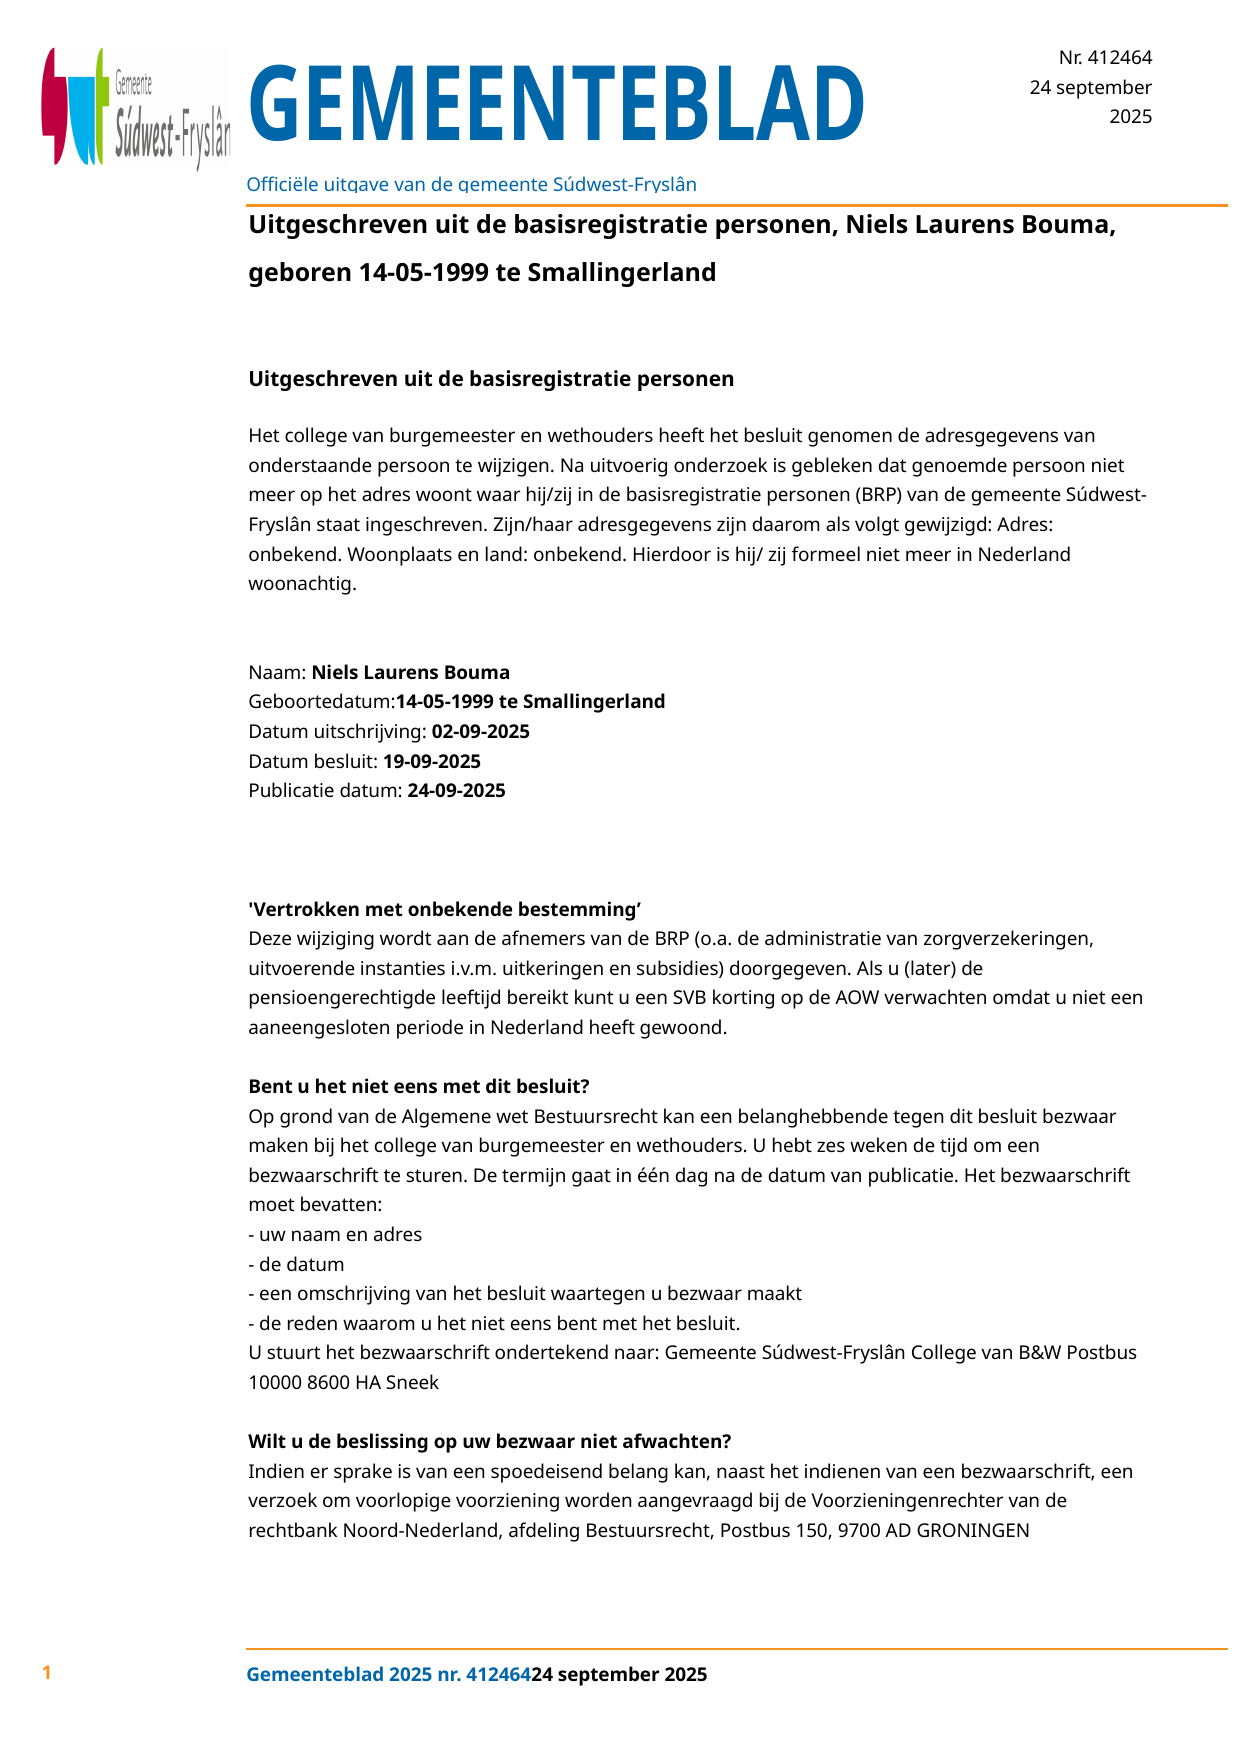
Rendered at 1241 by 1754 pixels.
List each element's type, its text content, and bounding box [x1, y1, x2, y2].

text - een omschrijving van het besluit waartegen u bezwaar maakt [248, 1280, 1152, 1306]
text Datum uitschrijving: 02-09-2025 [248, 718, 1152, 744]
text - de datum [248, 1251, 1152, 1277]
text - de reden waarom u het niet eens bent met het besluit. [248, 1310, 1152, 1336]
text Uitgeschreven uit de basisregistratie personen [248, 364, 1152, 393]
text U stuurt het bezwaarschrift ondertekend naar: Gemeente Súdwest-Fryslân College van B&W Postbus 10000 8600 HA Sneek [248, 1339, 1152, 1395]
text Bent u het niet eens met dit besluit? [248, 1073, 1152, 1099]
text Naam: Niels Laurens Bouma [248, 659, 1152, 685]
text Publicatie datum: 24-09-2025 [248, 777, 1152, 803]
text Indien er sprake is van een spoedeisend belang kan, naast het indienen van een bezwaarschrift, een verzoek om voorlopige voorziening worden aangevraagd bij de Voorzieningenrechter van de rechtbank Noord-Nederland, afdeling Bestuursrecht, Postbus 150, 9700 AD GRONINGEN [248, 1458, 1152, 1543]
text Op grond van de Algemene wet Bestuursrecht kan een belanghebbende tegen dit besluit bezwaar maken bij het college van burgemeester en wethouders. U hebt zes weken de tijd om een bezwaarschrift te sturen. De termijn gaat in één dag na de datum van publicatie. Het bezwaarschrift moet bevatten: [248, 1103, 1152, 1217]
text - uw naam en adres [248, 1221, 1152, 1247]
text Deze wijziging wordt aan de afnemers van de BRP (o.a. de administratie van zorgverzekeringen, uitvoerende instanties i.v.m. uitkeringen en subsidies) doorgegeven. Als u (later) de pensioengerechtigde leeftijd bereikt kunt u een SVB korting op de AOW verwachten omdat u niet een aaneengesloten periode in Nederland heeft gewoond. [248, 925, 1152, 1040]
text Het college van burgemeester en wethouders heeft het besluit genomen de adresgegevens van onderstaande persoon te wijzigen. Na uitvoerig onderzoek is gebleken dat genoemde persoon niet meer op het adres woont waar hij/zij in de basisregistratie personen (BRP) van de gemeente Súdwest-Fryslân staat ingeschreven. Zijn/haar adresgegevens zijn daarom als volgt gewijzigd: Adres: onbekend. Woonplaats en land: onbekend. Hierdoor is hij/ zij formeel niet meer in Nederland woonachtig. [248, 422, 1152, 596]
text Uitgeschreven uit de basisregistratie personen, Niels Laurens Bouma, geboren 14-05-1999 te Smallingerland [248, 207, 1152, 288]
text Datum besluit: 19-09-2025 [248, 748, 1152, 774]
text 'Vertrokken met onbekende bestemming’ [248, 896, 1152, 922]
text Geboortedatum:14-05-1999 te Smallingerland [248, 689, 1152, 714]
text Wilt u de beslissing op uw bezwaar niet afwachten? [248, 1428, 1152, 1454]
picture [41, 47, 231, 172]
